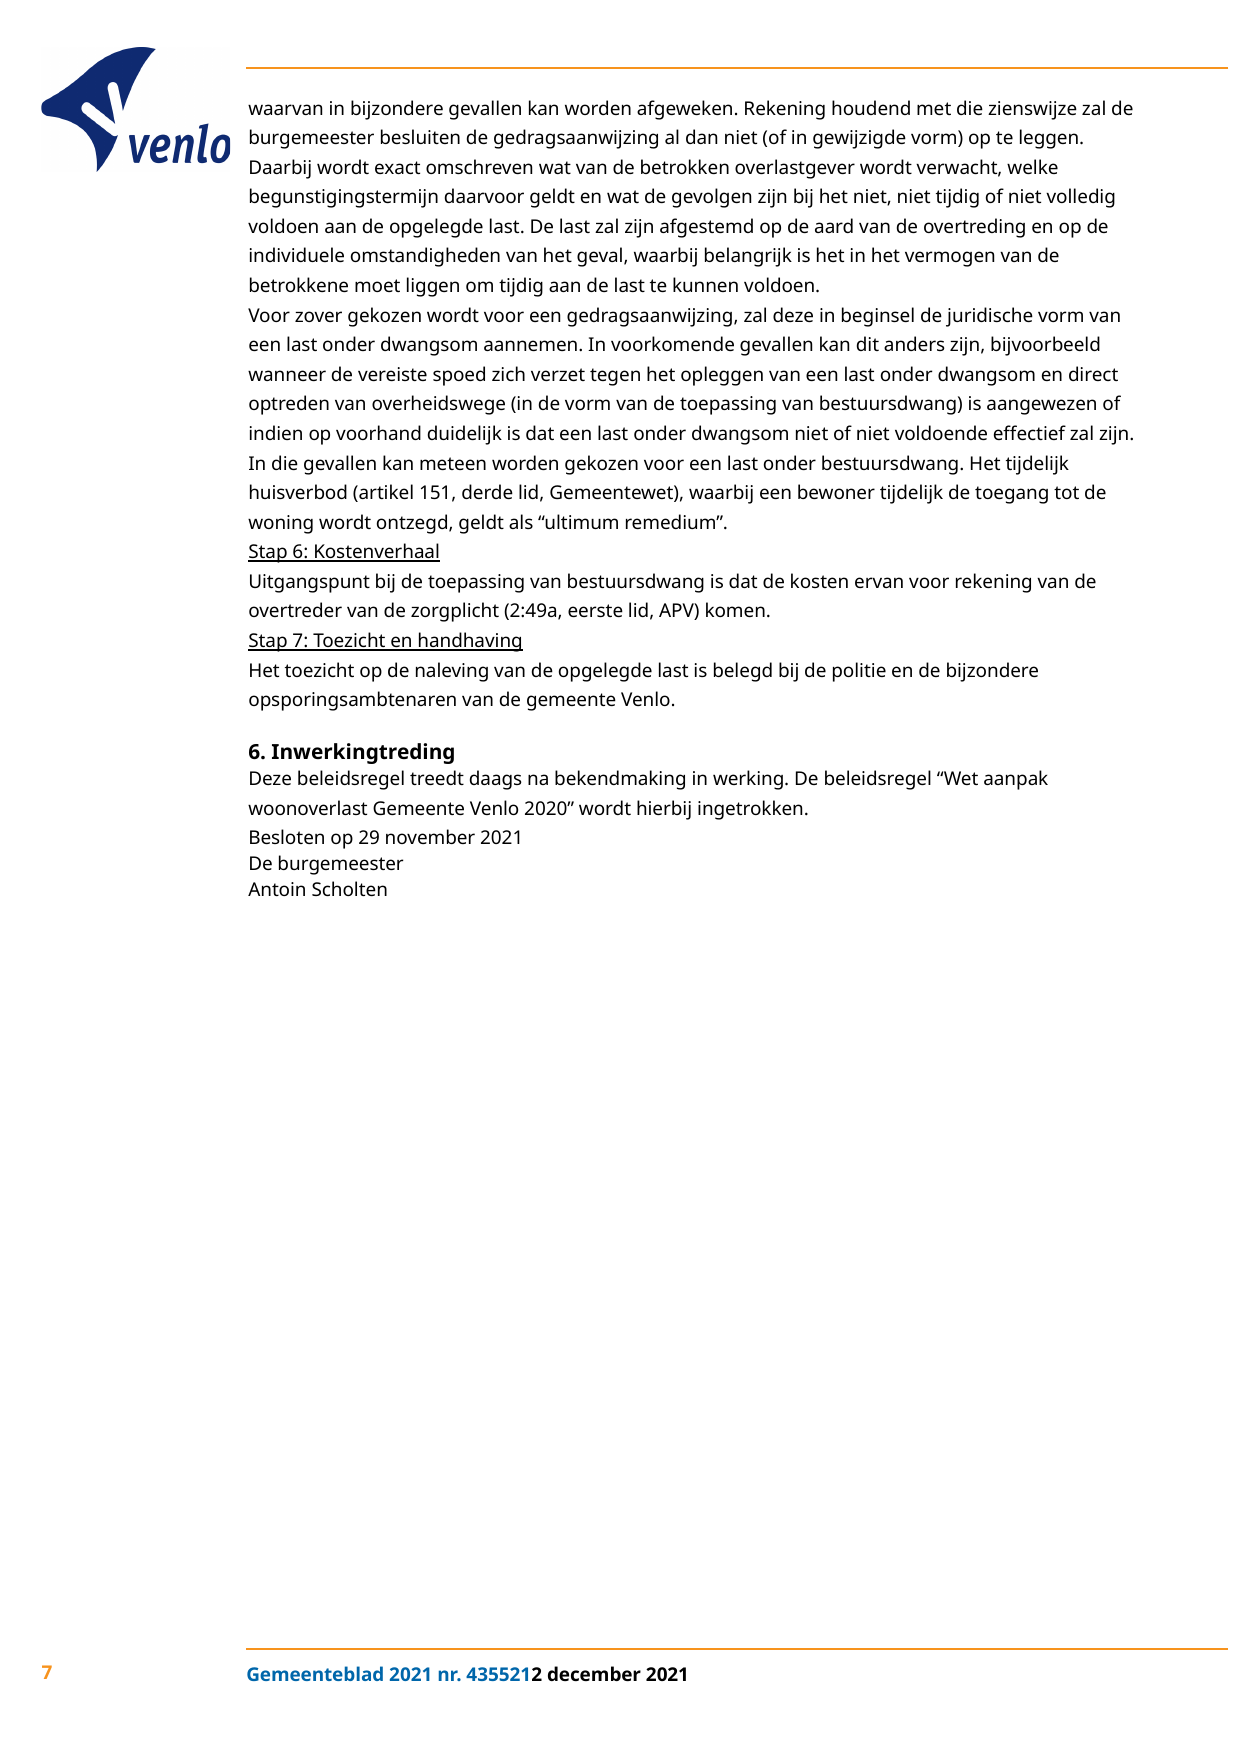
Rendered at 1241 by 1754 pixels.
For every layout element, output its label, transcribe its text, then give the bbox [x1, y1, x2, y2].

text 6. Inwerkingtreding [248, 737, 1152, 765]
picture [41, 47, 231, 172]
text Uitgangspunt bij de toepassing van bestuursdwang is dat de kosten ervan voor rekening van de overtreder van de zorgplicht (2:49a, eerste lid, APV) komen. [248, 568, 1152, 623]
text Stap 7: Toezicht en handhaving [248, 627, 1152, 653]
text Deze beleidsregel treedt daags na bekendmaking in werking. De beleidsregel “Wet aanpak woonoverlast Gemeente Venlo 2020” wordt hierbij ingetrokken. [248, 765, 1152, 821]
text Antoin Scholten [248, 876, 1152, 902]
text De burgemeester [248, 850, 1152, 876]
text Besloten op 29 november 2021 [248, 824, 1152, 850]
text Stap 6: Kostenverhaal [248, 538, 1152, 564]
text Voor zover gekozen wordt voor een gedragsaanwijzing, zal deze in beginsel de juridische vorm van een last onder dwangsom aannemen. In voorkomende gevallen kan dit anders zijn, bijvoorbeeld wanneer de vereiste spoed zich verzet tegen het opleggen van een last onder dwangsom en direct optreden van overheidswege (in de vorm van de toepassing van bestuursdwang) is aangewezen of indien op voorhand duidelijk is dat een last onder dwangsom niet of niet voldoende effectief zal zijn. In die gevallen kan meteen worden gekozen voor een last onder bestuursdwang. Het tijdelijk huisverbod (artikel 151, derde lid, Gemeentewet), waarbij een bewoner tijdelijk de toegang tot de woning wordt ontzegd, geldt als “ultimum remedium”. [248, 302, 1152, 535]
text waarvan in bijzondere gevallen kan worden afgeweken. Rekening houdend met die zienswijze zal de burgemeester besluiten de gedragsaanwijzing al dan niet (of in gewijzigde vorm) op te leggen. Daarbij wordt exact omschreven wat van de betrokken overlastgever wordt verwacht, welke begunstigingstermijn daarvoor geldt en wat de gevolgen zijn bij het niet, niet tijdig of niet volledig voldoen aan de opgelegde last. De last zal zijn afgestemd op de aard van de overtreding en op de individuele omstandigheden van het geval, waarbij belangrijk is het in het vermogen van de betrokkene moet liggen om tijdig aan de last te kunnen voldoen. [248, 95, 1152, 298]
text Het toezicht op de naleving van de opgelegde last is belegd bij de politie en de bijzondere opsporingsambtenaren van de gemeente Venlo. [248, 657, 1152, 712]
